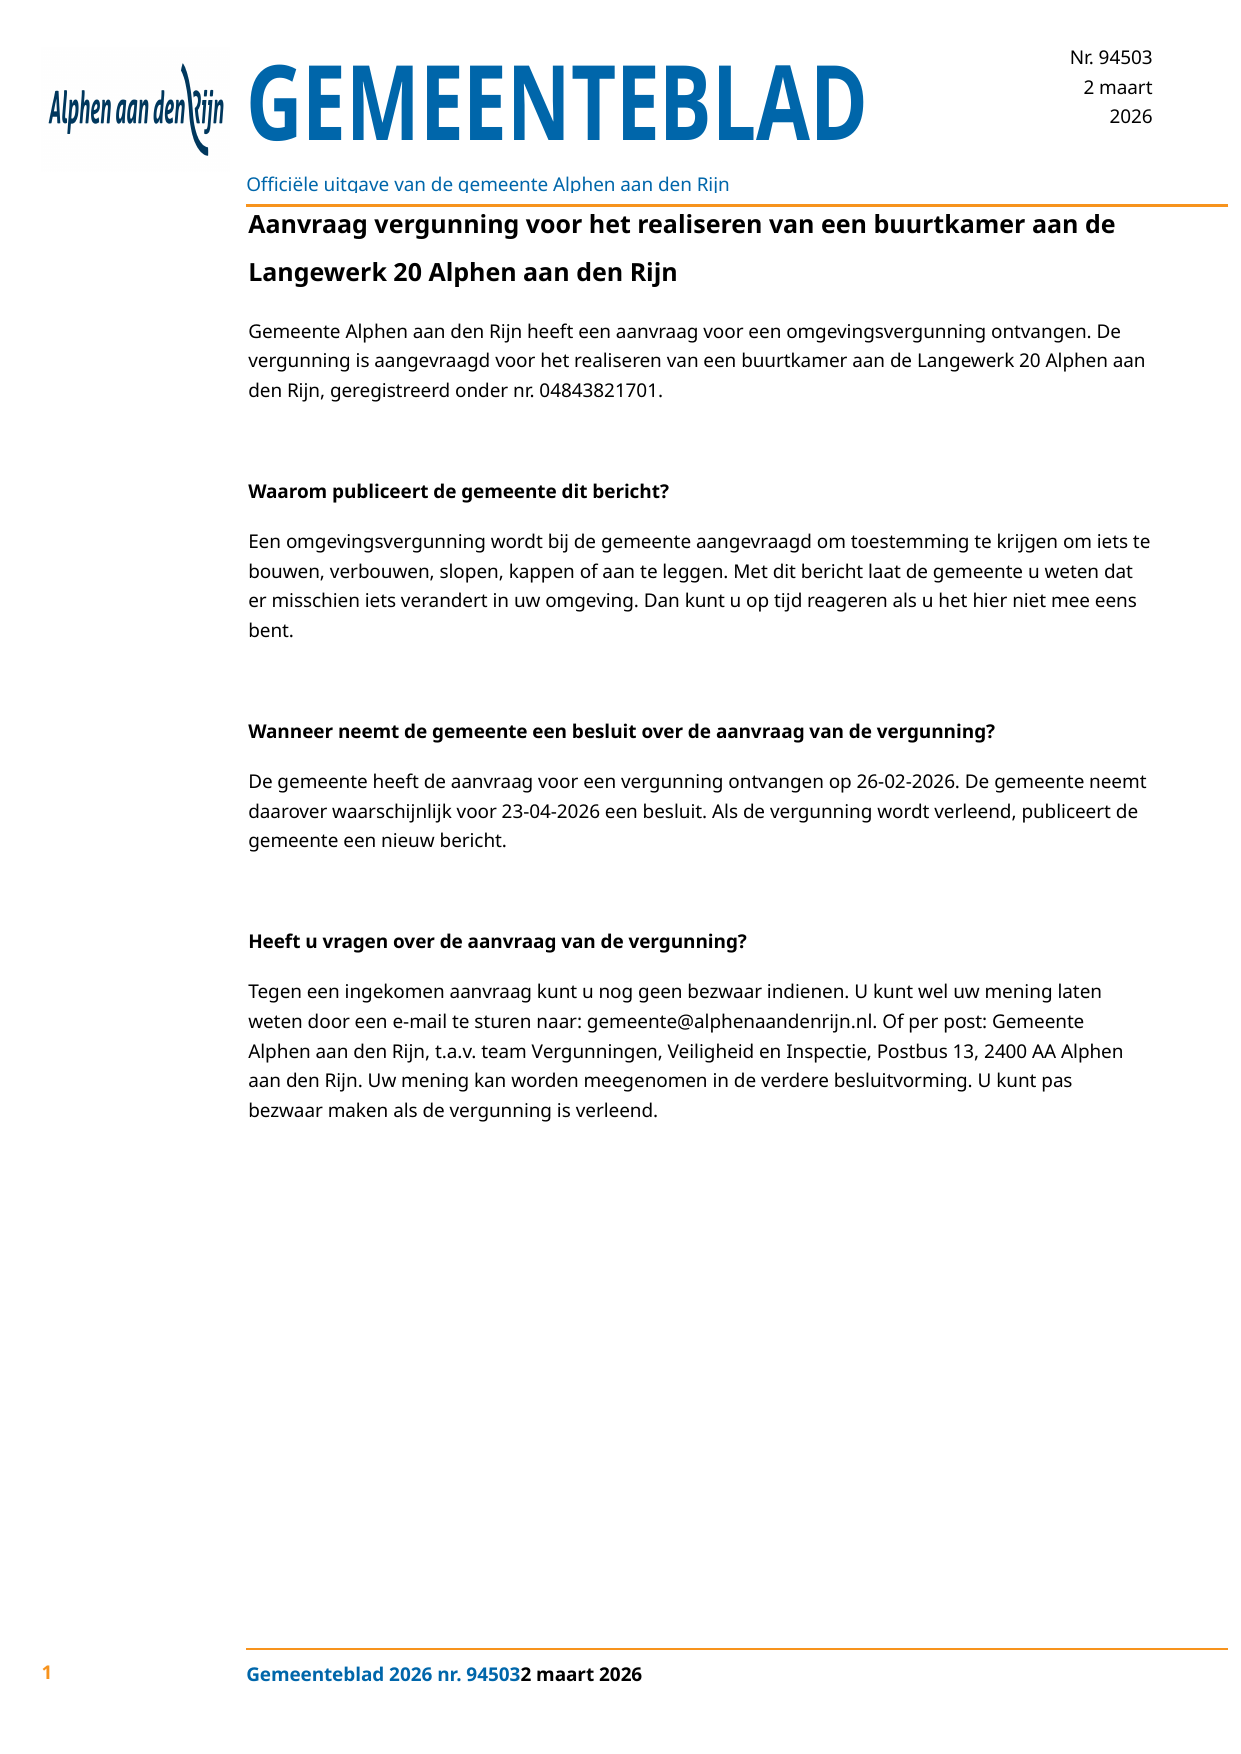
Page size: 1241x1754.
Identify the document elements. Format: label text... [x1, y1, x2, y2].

text Een omgevingsvergunning wordt bij de gemeente aangevraagd om toestemming te krijgen om iets te bouwen, verbouwen, slopen, kappen of aan te leggen. Met dit bericht laat de gemeente u weten dat er misschien iets verandert in uw omgeving. Dan kunt u op tijd reageren als u het hier niet mee eens bent. [248, 528, 1152, 643]
text De gemeente heeft de aanvraag voor een vergunning ontvangen op 26-02-2026. De gemeente neemt daarover waarschijnlijk voor 23-04-2026 een besluit. Als de vergunning wordt verleend, publiceert de gemeente een nieuw bericht. [248, 768, 1152, 853]
text Heeft u vragen over de aanvraag van de vergunning? [248, 928, 1152, 954]
text Waarom publiceert de gemeente dit bericht? [248, 478, 1152, 504]
text Wanneer neemt de gemeente een besluit over de aanvraag van de vergunning? [248, 718, 1152, 744]
text Tegen een ingekomen aanvraag kunt u nog geen bezwaar indienen. U kunt wel uw mening laten weten door een e-mail te sturen naar: gemeente@alphenaandenrijn.nl. Of per post: Gemeente Alphen aan den Rijn, t.a.v. team Vergunningen, Veiligheid en Inspectie, Postbus 13, 2400 AA Alphen aan den Rijn. Uw mening kan worden meegenomen in de verdere besluitvorming. U kunt pas bezwaar maken als de vergunning is verleend. [248, 979, 1152, 1123]
picture [41, 47, 231, 172]
text Gemeente Alphen aan den Rijn heeft een aanvraag voor een omgevingsvergunning ontvangen. De vergunning is aangevraagd voor het realiseren van een buurtkamer aan de Langewerk 20 Alphen aan den Rijn, geregistreerd onder nr. 04843821701. [248, 318, 1152, 403]
text Aanvraag vergunning voor het realiseren van een buurtkamer aan de Langewerk 20 Alphen aan den Rijn [248, 207, 1152, 288]
